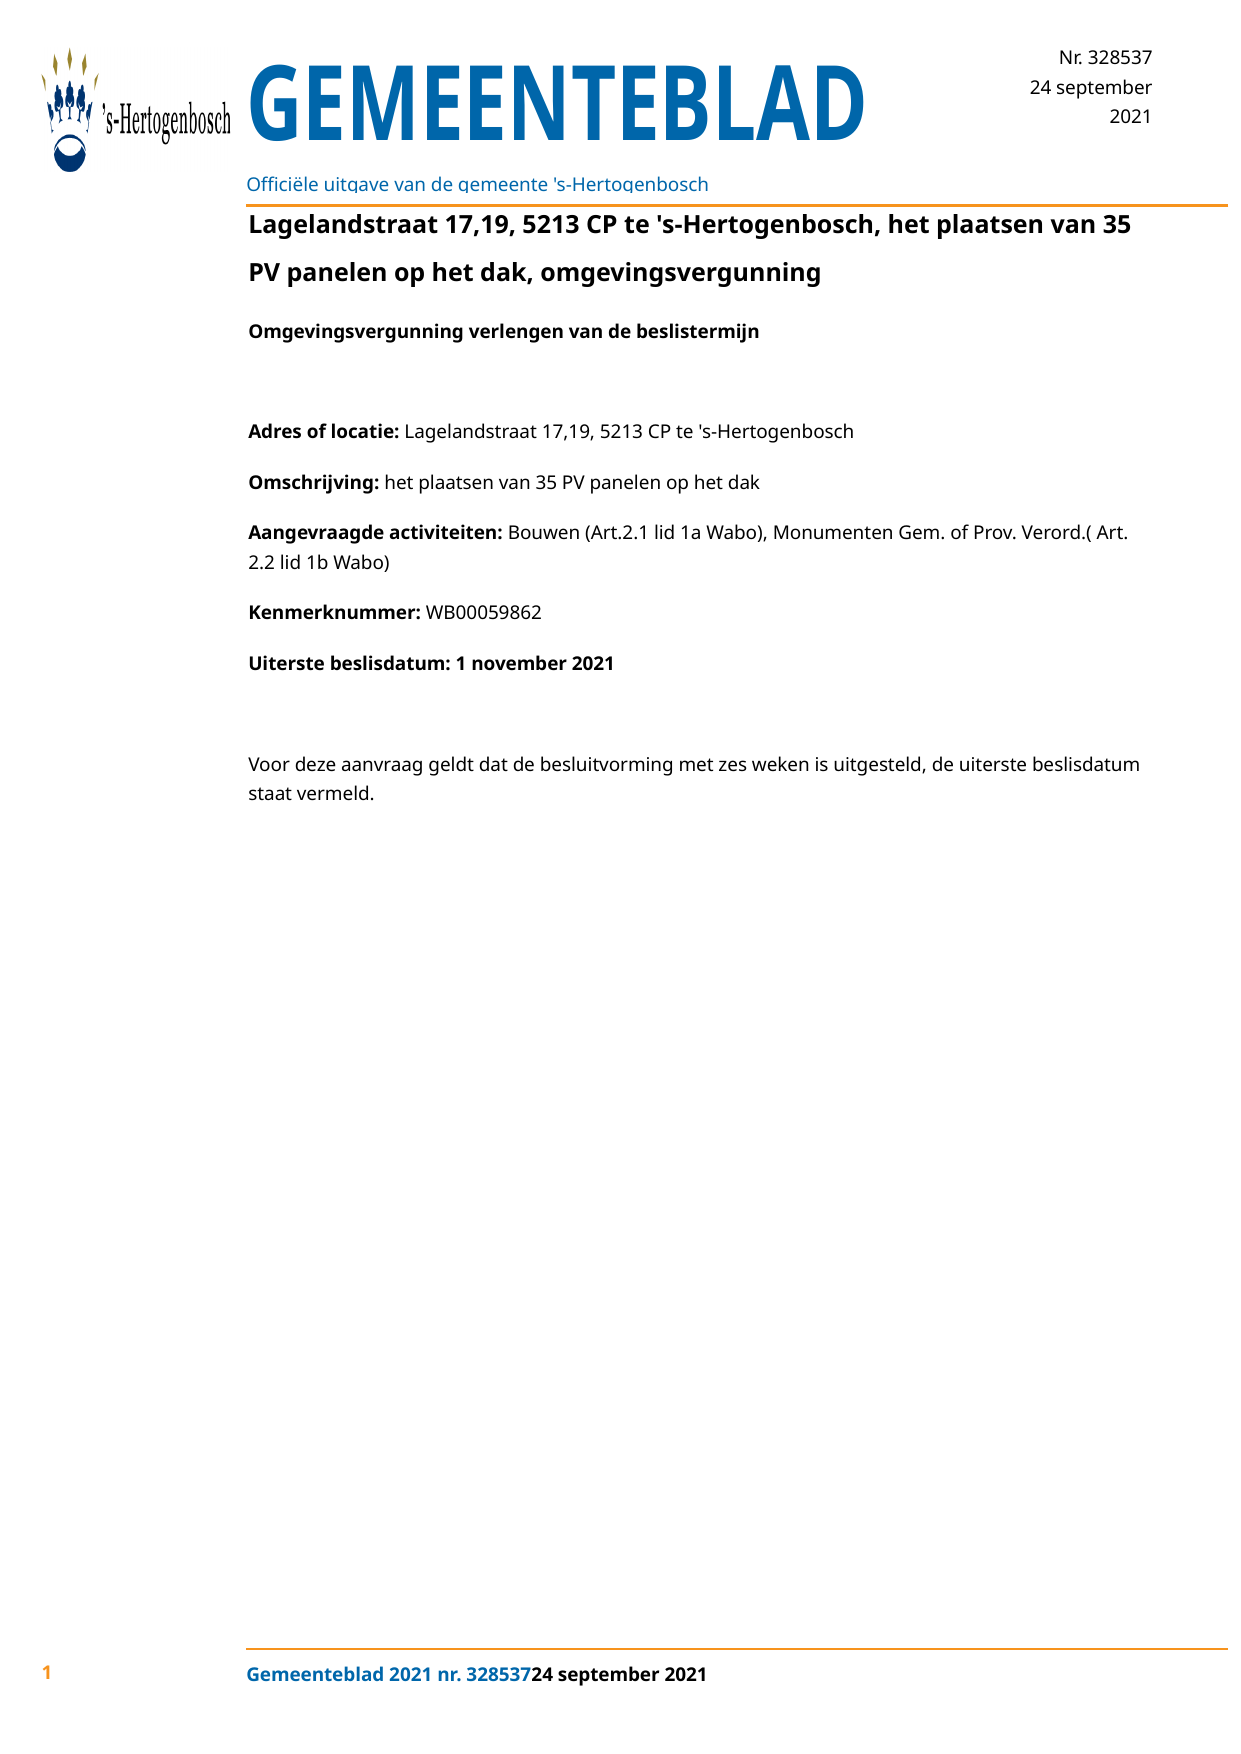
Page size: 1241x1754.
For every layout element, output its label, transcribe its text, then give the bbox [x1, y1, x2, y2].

text Kenmerknummer: WB00059862 [248, 599, 1152, 625]
text Voor deze aanvraag geldt dat de besluitvorming met zes weken is uitgesteld, de uiterste beslisdatum staat vermeld. [248, 751, 1152, 806]
text Omgevingsvergunning verlengen van de beslistermijn [248, 318, 1152, 344]
text Adres of locatie: Lagelandstraat 17,19, 5213 CP te 's-Hertogenbosch [248, 419, 1152, 444]
text Omschrijving: het plaatsen van 35 PV panelen op het dak [248, 469, 1152, 495]
text Aangevraagde activiteiten: Bouwen (Art.2.1 lid 1a Wabo), Monumenten Gem. of Prov. Verord.( Art. 2.2 lid 1b Wabo) [248, 519, 1152, 575]
picture [41, 47, 231, 172]
text Lagelandstraat 17,19, 5213 CP te 's-Hertogenbosch, het plaatsen van 35 PV panelen op het dak, omgevingsvergunning [248, 207, 1152, 288]
text Uiterste beslisdatum: 1 november 2021 [248, 650, 1152, 676]
